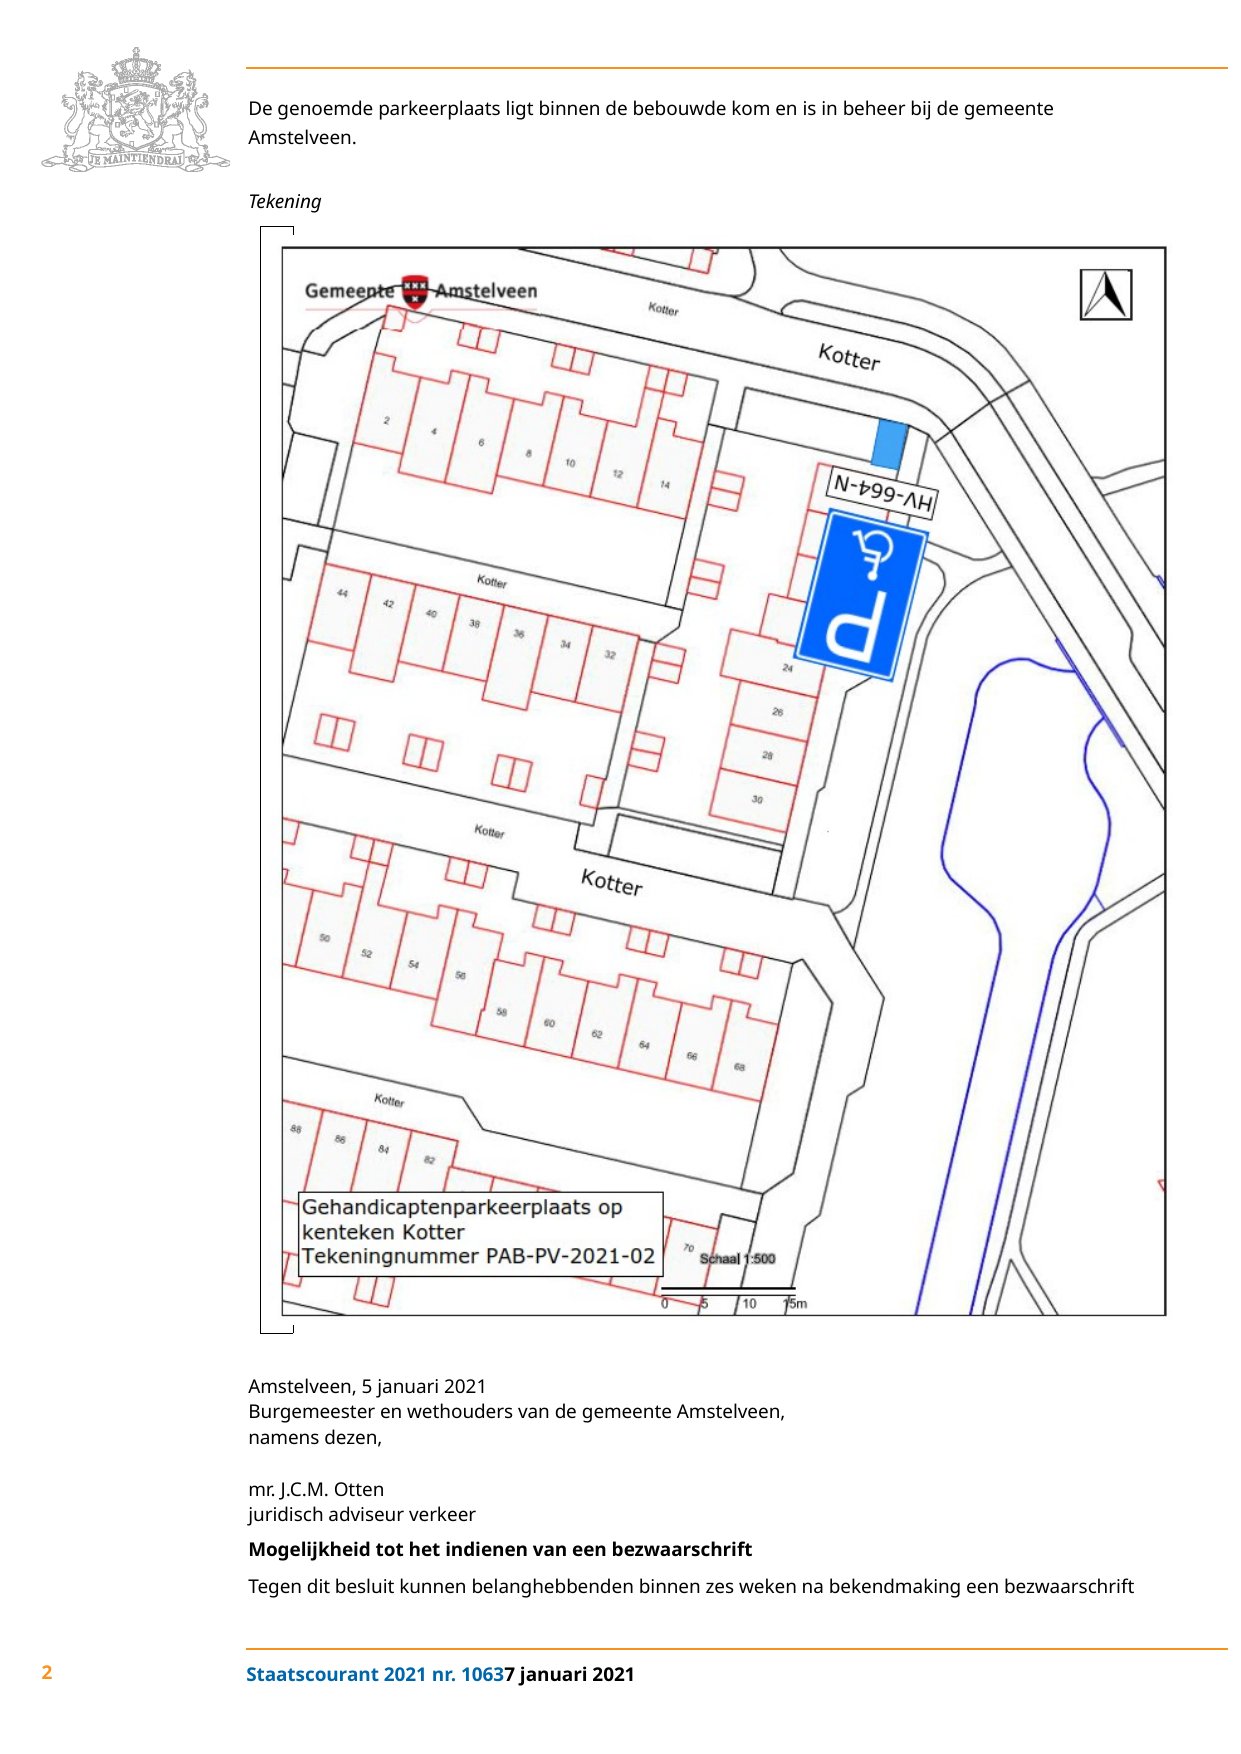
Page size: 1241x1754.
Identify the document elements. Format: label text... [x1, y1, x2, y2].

text namens dezen, [248, 1424, 1152, 1450]
text Tekening [248, 188, 1152, 214]
text Tegen dit besluit kunnen belanghebbenden binnen zes weken na bekendmaking een bezwaarschrift [248, 1578, 1152, 1597]
text Mogelijkheid tot het indienen van een bezwaarschrift [248, 1541, 1152, 1560]
text Burgemeester en wethouders van de gemeente Amstelveen, [248, 1398, 1152, 1424]
text mr. J.C.M. Otten [248, 1476, 1152, 1501]
text juridisch adviseur verkeer [248, 1501, 1152, 1527]
picture [41, 47, 231, 172]
picture [268, 235, 1173, 1325]
text Amstelveen, 5 januari 2021 [248, 1373, 1152, 1398]
text De genoemde parkeerplaats ligt binnen de bebouwde kom en is in beheer bij de gemeente Amstelveen. [248, 95, 1152, 150]
